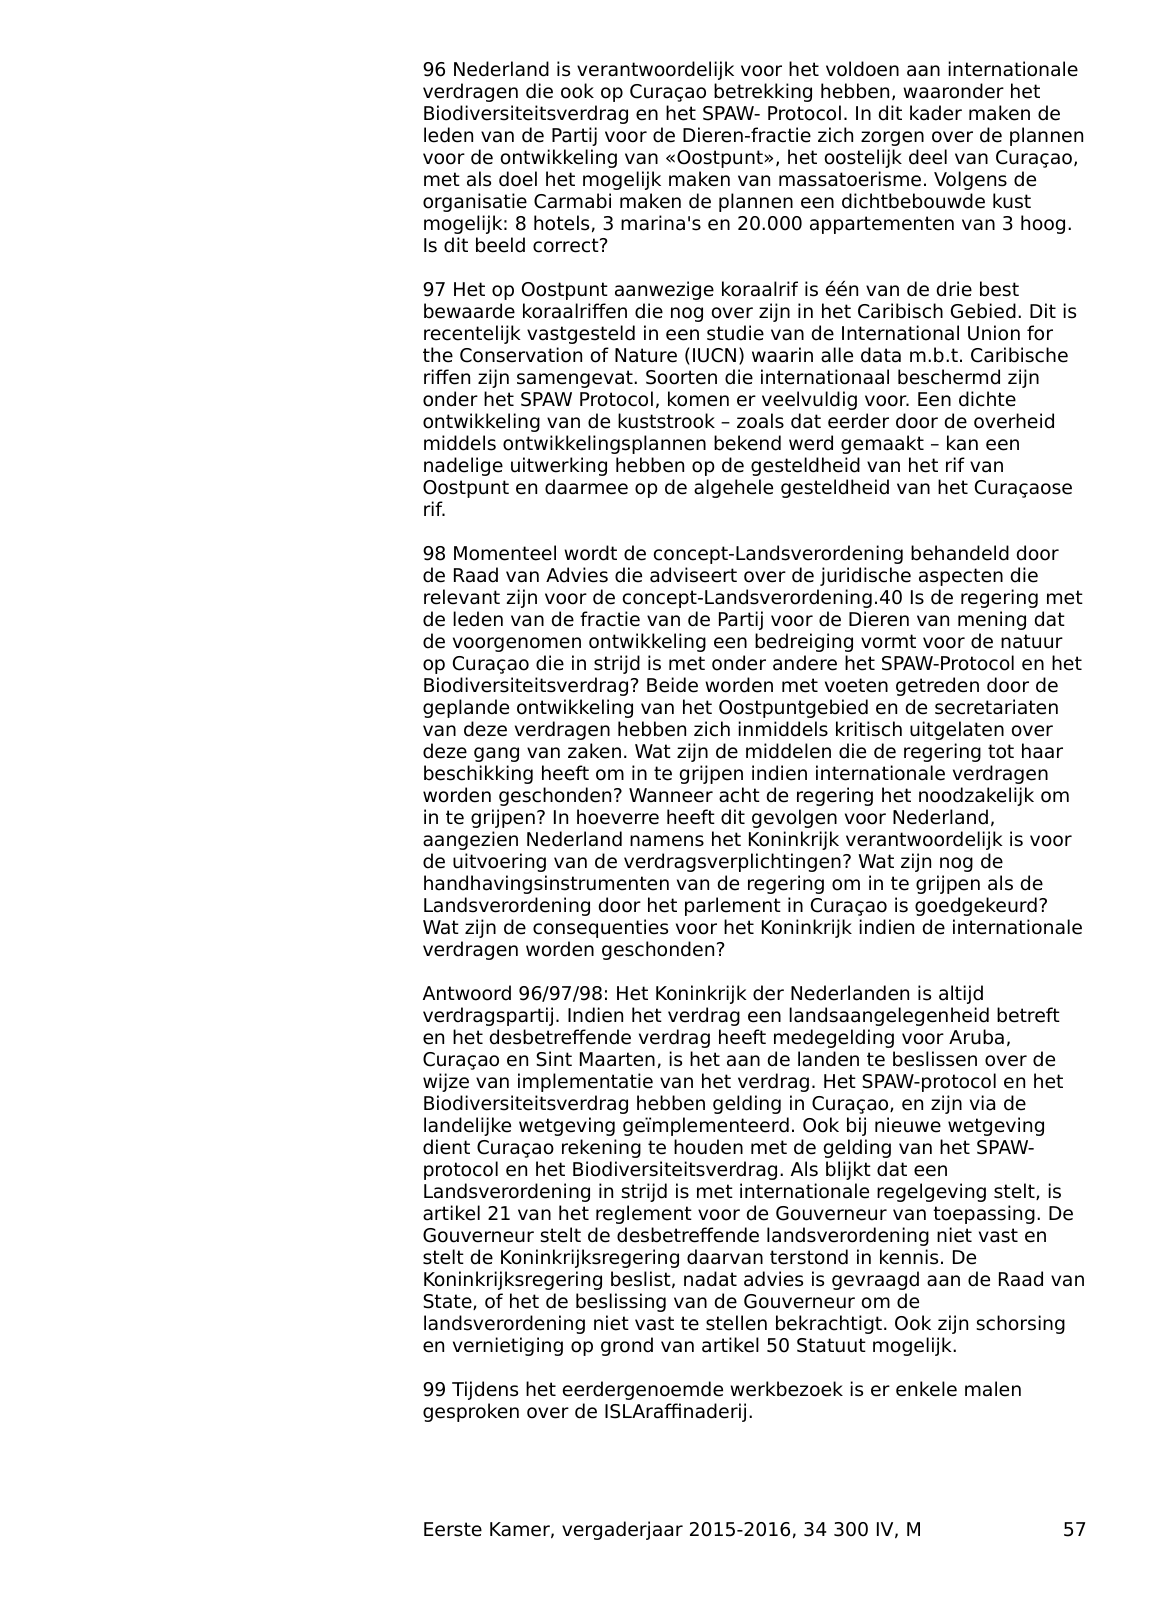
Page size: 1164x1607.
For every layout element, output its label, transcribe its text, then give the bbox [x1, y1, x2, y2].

text 96 Nederland is verantwoordelijk voor het voldoen aan internationale verdragen die ook op Curaçao betrekking hebben, waaronder het Biodiversiteitsverdrag en het SPAW- Protocol. In dit kader maken de leden van de Partij voor de Dieren-fractie zich zorgen over de plannen voor de ontwikkeling van «Oostpunt», het oostelijk deel van Curaçao, met als doel het mogelijk maken van massatoerisme. Volgens de organisatie Carmabi maken de plannen een dichtbebouwde kust mogelijk: 8 hotels, 3 marina's en 20.000 appartementen van 3 hoog. Is dit beeld correct? [422, 59, 1087, 257]
text 98 Momenteel wordt de concept-Landsverordening behandeld door de Raad van Advies die adviseert over de juridische aspecten die relevant zijn voor de concept-Landsverordening.40 Is de regering met de leden van de fractie van de Partij voor de Dieren van mening dat de voorgenomen ontwikkeling een bedreiging vormt voor de natuur op Curaçao die in strijd is met onder andere het SPAW-Protocol en het Biodiversiteitsverdrag? Beide worden met voeten getreden door de geplande ontwikkeling van het Oostpuntgebied en de secretariaten van deze verdragen hebben zich inmiddels kritisch uitgelaten over deze gang van zaken. Wat zijn de middelen die de regering tot haar beschikking heeft om in te grijpen indien internationale verdragen worden geschonden? Wanneer acht de regering het noodzakelijk om in te grijpen? In hoeverre heeft dit gevolgen voor Nederland, aangezien Nederland namens het Koninkrijk verantwoordelijk is voor de uitvoering van de verdragsverplichtingen? Wat zijn nog de handhavingsinstrumenten van de regering om in te grijpen als de Landsverordening door het parlement in Curaçao is goedgekeurd? Wat zijn de consequenties voor het Koninkrijk indien de internationale verdragen worden geschonden? [422, 543, 1087, 961]
text 97 Het op Oostpunt aanwezige koraalrif is één van de drie best bewaarde koraalriffen die nog over zijn in het Caribisch Gebied. Dit is recentelijk vastgesteld in een studie van de International Union for the Conservation of Nature (IUCN) waarin alle data m.b.t. Caribische riffen zijn samengevat. Soorten die internationaal beschermd zijn onder het SPAW Protocol, komen er veelvuldig voor. Een dichte ontwikkeling van de kuststrook – zoals dat eerder door de overheid middels ontwikkelingsplannen bekend werd gemaakt – kan een nadelige uitwerking hebben op de gesteldheid van het rif van Oostpunt en daarmee op de algehele gesteldheid van het Curaçaose rif. [422, 279, 1087, 521]
text Antwoord 96/97/98: Het Koninkrijk der Nederlanden is altijd verdragspartij. Indien het verdrag een landsaangelegenheid betreft en het desbetreffende verdrag heeft medegelding voor Aruba, Curaçao en Sint Maarten, is het aan de landen te beslissen over de wijze van implementatie van het verdrag. Het SPAW-protocol en het Biodiversiteitsverdrag hebben gelding in Curaçao, en zijn via de landelijke wetgeving geïmplementeerd. Ook bij nieuwe wetgeving dient Curaçao rekening te houden met de gelding van het SPAW-protocol en het Biodiversiteitsverdrag. Als blijkt dat een Landsverordening in strijd is met internationale regelgeving stelt, is artikel 21 van het reglement voor de Gouverneur van toepassing. De Gouverneur stelt de desbetreffende landsverordening niet vast en stelt de Koninkrijksregering daarvan terstond in kennis. De Koninkrijksregering beslist, nadat advies is gevraagd aan de Raad van State, of het de beslissing van de Gouverneur om de landsverordening niet vast te stellen bekrachtigt. Ook zijn schorsing en vernietiging op grond van artikel 50 Statuut mogelijk. [422, 983, 1087, 1356]
text 99 Tijdens het eerdergenoemde werkbezoek is er enkele malen gesproken over de ISLAraffinaderij. [422, 1379, 1087, 1423]
